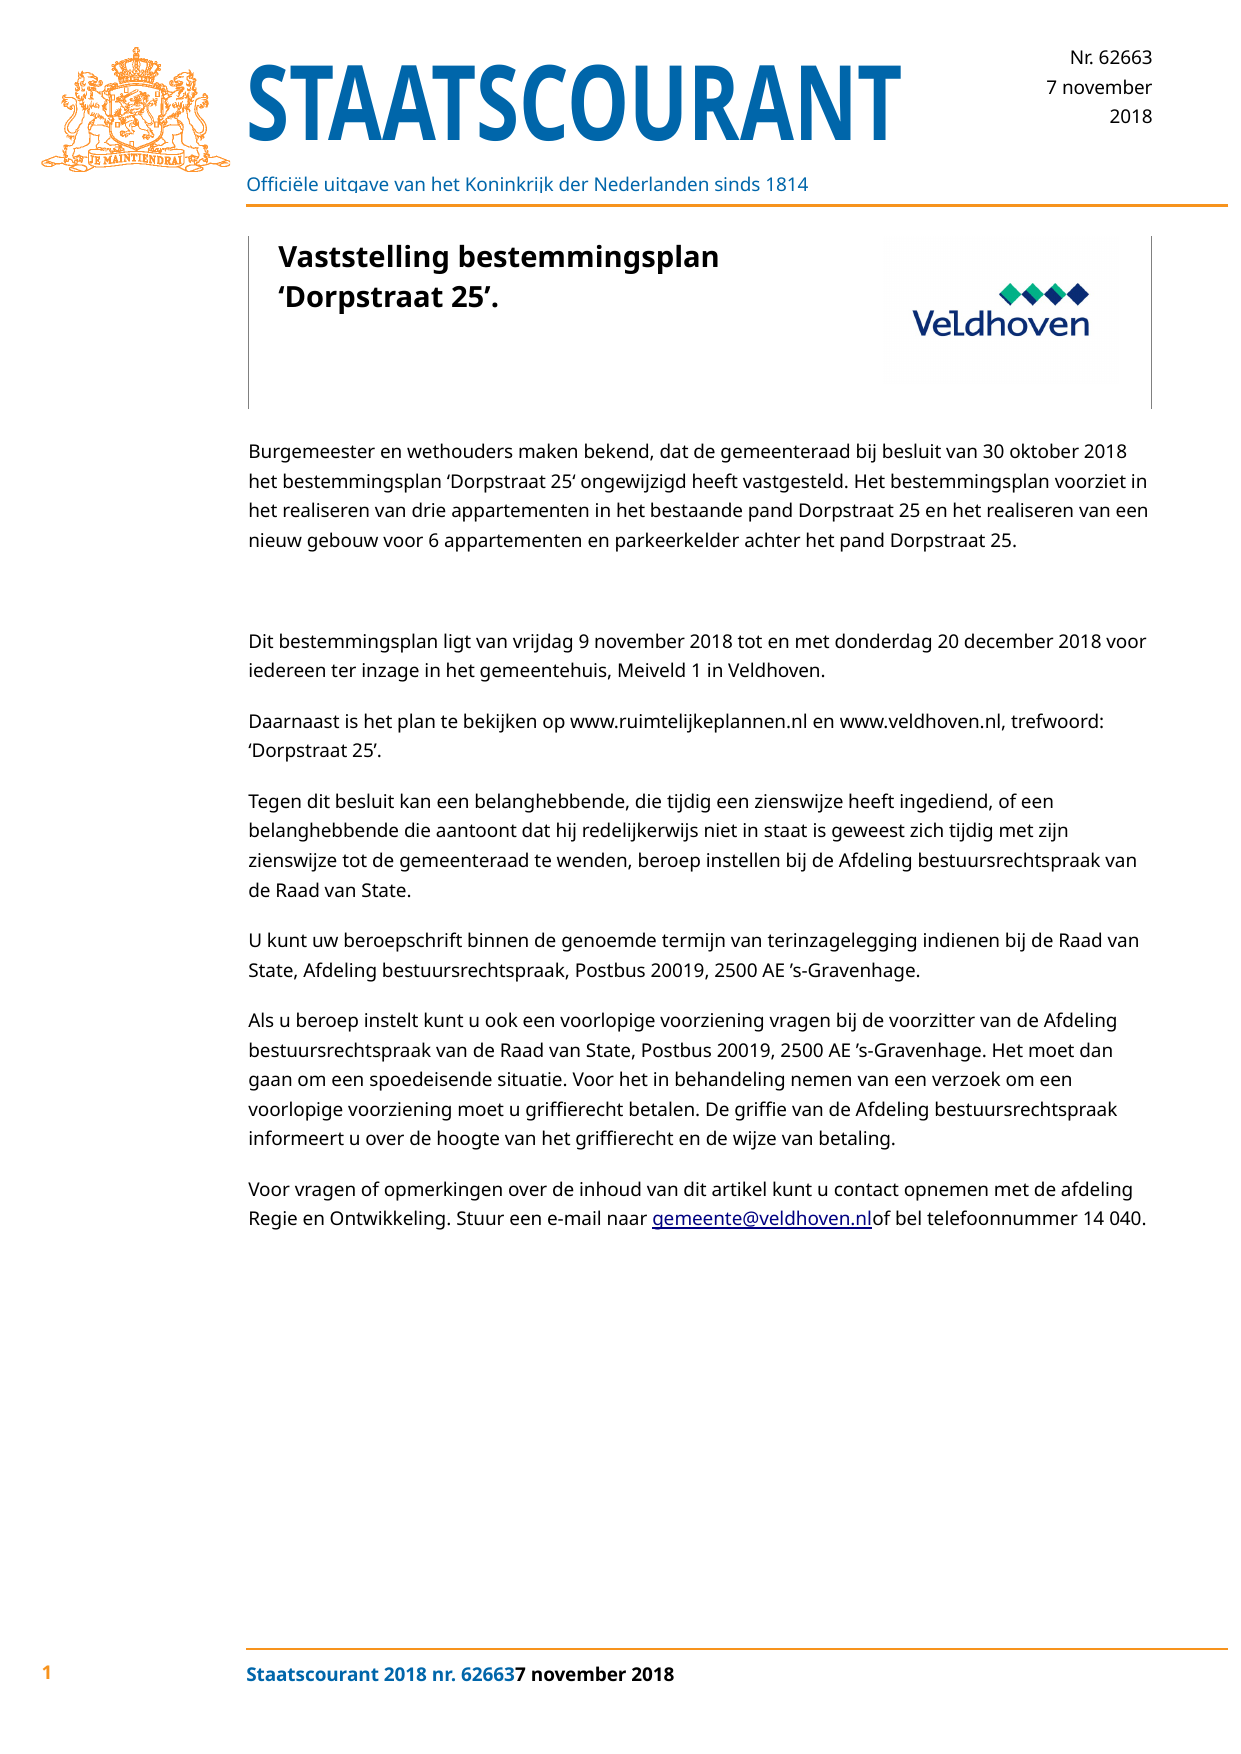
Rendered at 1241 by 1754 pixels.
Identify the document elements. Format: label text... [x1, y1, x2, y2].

text Burgemeester en wethouders maken bekend, dat de gemeenteraad bij besluit van 30 oktober 2018 het bestemmingsplan ‘Dorpstraat 25‘ ongewijzigd heeft vastgesteld. Het bestemmingsplan voorziet in het realiseren van drie appartementen in het bestaande pand Dorpstraat 25 en het realiseren van een nieuw gebouw voor 6 appartementen en parkeerkelder achter het pand Dorpstraat 25. [248, 438, 1152, 553]
text Daarnaast is het plan te bekijken op www.ruimtelijkeplannen.nl en www.veldhoven.nl, trefwoord: ‘Dorpstraat 25’. [248, 708, 1152, 763]
text Dit bestemmingsplan ligt van vrijdag 9 november 2018 tot en met donderdag 20 december 2018 voor iedereen ter inzage in het gemeentehuis, Meiveld 1 in Veldhoven. [248, 628, 1152, 683]
table_header [850, 236, 1151, 409]
table_header Vaststelling bestemmingsplan ‘Dorpstraat 25’. [249, 236, 850, 409]
text U kunt uw beroepschrift binnen de genoemde termijn van terinzagelegging indienen bij de Raad van State, Afdeling bestuursrechtspraak, Postbus 20019, 2500 AE ’s-Gravenhage. [248, 927, 1152, 983]
picture [882, 236, 1119, 384]
text Voor vragen of opmerkingen over de inhoud van dit artikel kunt u contact opnemen met de afdeling Regie en Ontwikkeling. Stuur een e-mail naar gemeente@veldhoven.nlof bel telefoonnummer 14 040. [248, 1176, 1152, 1231]
picture [41, 47, 231, 172]
text Tegen dit besluit kan een belanghebbende, die tijdig een zienswijze heeft ingediend, of een belanghebbende die aantoont dat hij redelijkerwijs niet in staat is geweest zich tijdig met zijn zienswijze tot de gemeenteraad te wenden, beroep instellen bij de Afdeling bestuursrechtspraak van de Raad van State. [248, 788, 1152, 903]
text Als u beroep instelt kunt u ook een voorlopige voorziening vragen bij de voorzitter van de Afdeling bestuursrechtspraak van de Raad van State, Postbus 20019, 2500 AE ’s-Gravenhage. Het moet dan gaan om een spoedeisende situatie. Voor het in behandeling nemen van een verzoek om een voorlopige voorziening moet u griffierecht betalen. De griffie van de Afdeling bestuursrechtspraak informeert u over de hoogte van het griffierecht en de wijze van betaling. [248, 1007, 1152, 1151]
